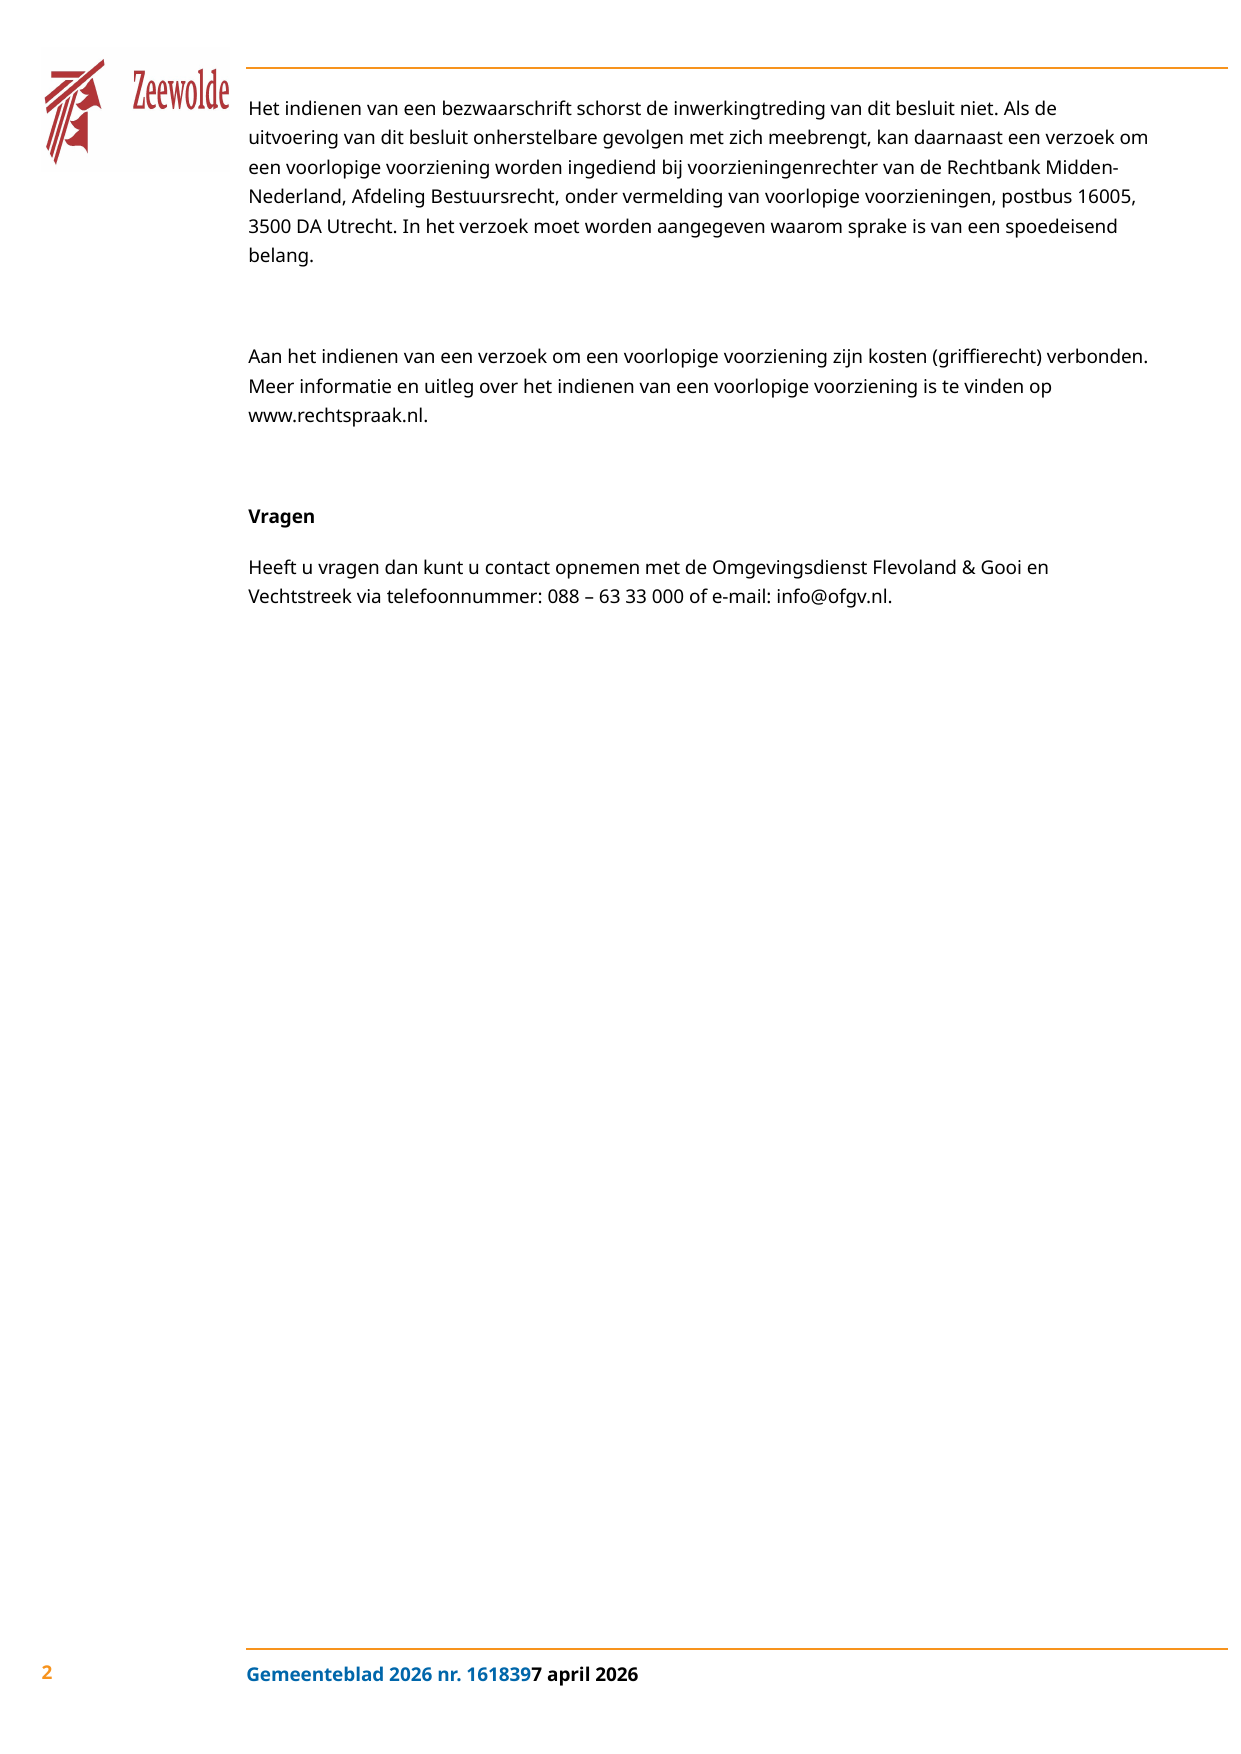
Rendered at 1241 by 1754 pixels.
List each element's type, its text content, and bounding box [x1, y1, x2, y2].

text Het indienen van een bezwaarschrift schorst de inwerkingtreding van dit besluit niet. Als de uitvoering van dit besluit onherstelbare gevolgen met zich meebrengt, kan daarnaast een verzoek om een voorlopige voorziening worden ingediend bij voorzieningenrechter van de Rechtbank Midden-Nederland, Afdeling Bestuursrecht, onder vermelding van voorlopige voorzieningen, postbus 16005, 3500 DA Utrecht. In het verzoek moet worden aangegeven waarom sprake is van een spoedeisend belang. [248, 95, 1152, 268]
text Vragen [248, 503, 1152, 529]
text Aan het indienen van een verzoek om een voorlopige voorziening zijn kosten (griffierecht) verbonden. Meer informatie en uitleg over het indienen van een voorlopige voorziening is te vinden op www.rechtspraak.nl. [248, 343, 1152, 428]
text Heeft u vragen dan kunt u contact opnemen met de Omgevingsdienst Flevoland & Gooi en Vechtstreek via telefoonnummer: 088 – 63 33 000 of e-mail: info@ofgv.nl. [248, 554, 1152, 609]
picture [41, 47, 231, 172]
